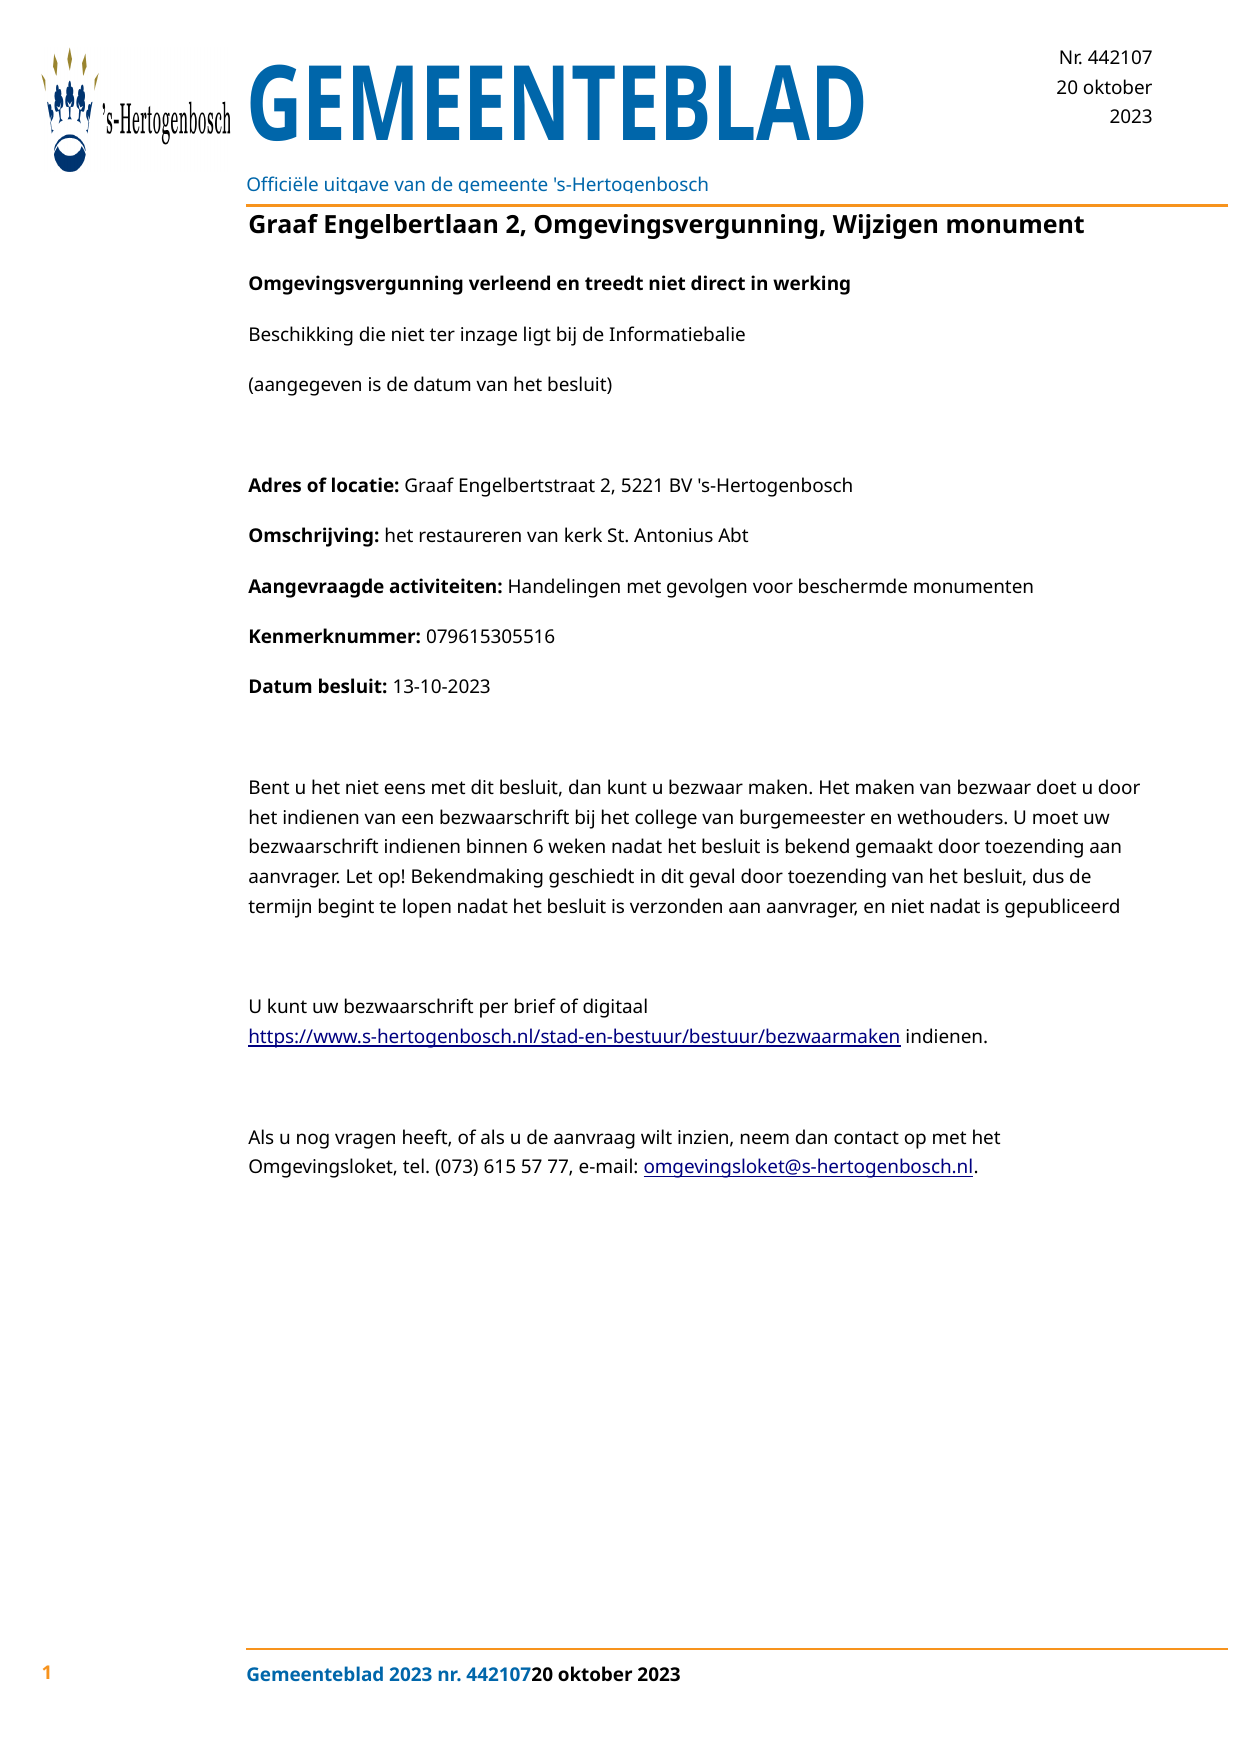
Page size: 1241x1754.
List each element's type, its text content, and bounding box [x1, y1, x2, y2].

text Bent u het niet eens met dit besluit, dan kunt u bezwaar maken. Het maken van bezwaar doet u door het indienen van een bezwaarschrift bij het college van burgemeester en wethouders. U moet uw bezwaarschrift indienen binnen 6 weken nadat het besluit is bekend gemaakt door toezending aan aanvrager. Let op! Bekendmaking geschiedt in dit geval door toezending van het besluit, dus de termijn begint te lopen nadat het besluit is verzonden aan aanvrager, en niet nadat is gepubliceerd [248, 774, 1152, 918]
text Aangevraagde activiteiten: Handelingen met gevolgen voor beschermde monumenten [248, 573, 1152, 598]
text Omschrijving: het restaureren van kerk St. Antonius Abt [248, 522, 1152, 548]
text Adres of locatie: Graaf Engelbertstraat 2, 5221 BV 's-Hertogenbosch [248, 472, 1152, 498]
text (aangegeven is de datum van het besluit) [248, 371, 1152, 397]
text Omgevingsvergunning verleend en treedt niet direct in werking [248, 270, 1152, 296]
text Datum besluit: 13-10-2023 [248, 674, 1152, 699]
text Beschikking die niet ter inzage ligt bij de Informatiebalie [248, 321, 1152, 346]
text Als u nog vragen heeft, of als u de aanvraag wilt inzien, neem dan contact op met het Omgevingsloket, tel. (073) 615 57 77, e-mail: omgevingsloket@s-hertogenbosch.nl. [248, 1124, 1152, 1179]
text Kenmerknummer: 079615305516 [248, 623, 1152, 649]
picture [41, 47, 231, 172]
text U kunt uw bezwaarschrift per brief of digitaal https://www.s-hertogenbosch.nl/stad-en-bestuur/bestuur/bezwaarmaken indienen. [248, 994, 1152, 1049]
text Graaf Engelbertlaan 2, Omgevingsvergunning, Wijzigen monument [248, 207, 1152, 241]
